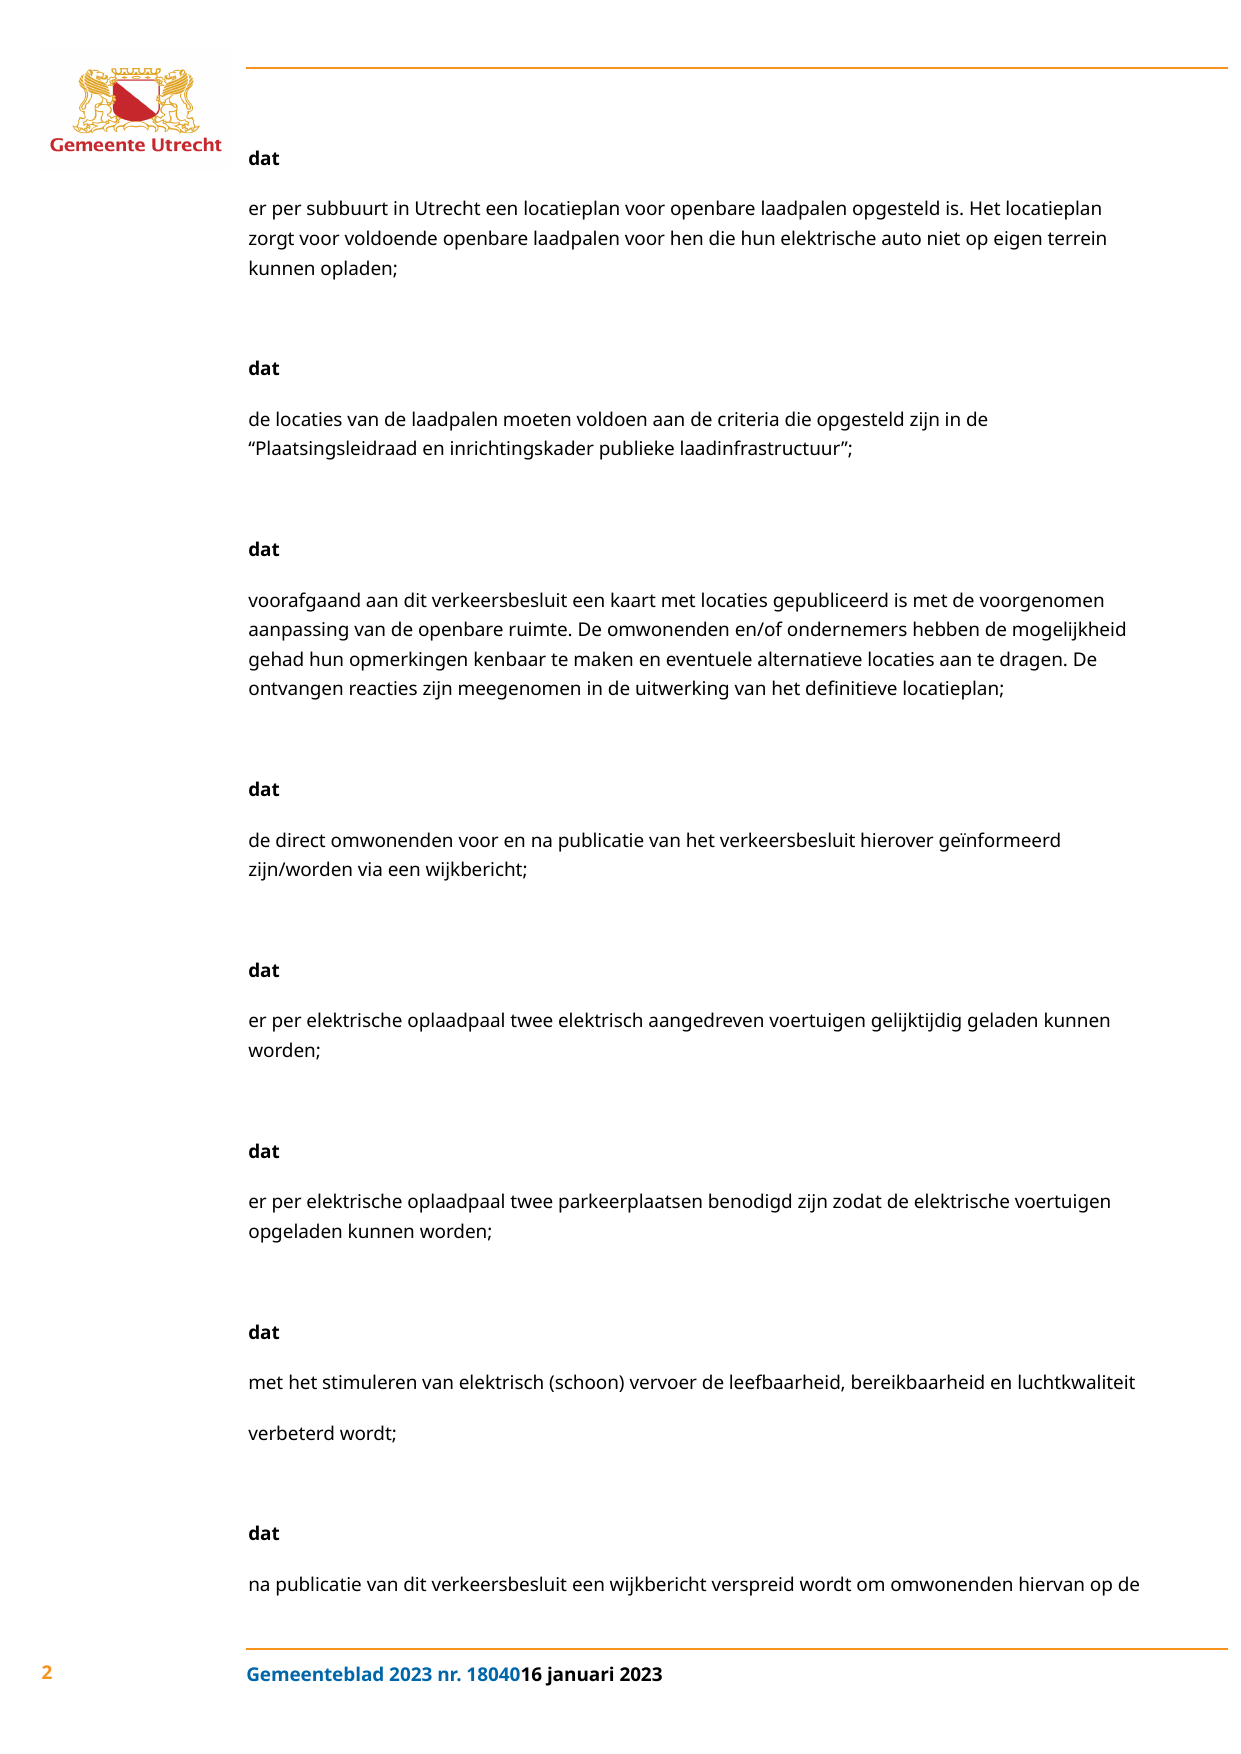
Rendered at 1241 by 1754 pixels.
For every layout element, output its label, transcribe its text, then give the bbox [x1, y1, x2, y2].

text er per elektrische oplaadpaal twee parkeerplaatsen benodigd zijn zodat de elektrische voertuigen opgeladen kunnen worden; [248, 1188, 1152, 1244]
text voorafgaand aan dit verkeersbesluit een kaart met locaties gepubliceerd is met de voorgenomen aanpassing van de openbare ruimte. De omwonenden en/of ondernemers hebben de mogelijkheid gehad hun opmerkingen kenbaar te maken en eventuele alternatieve locaties aan te dragen. De ontvangen reacties zijn meegenomen in de uitwerking van het definitieve locatieplan; [248, 587, 1152, 701]
text dat [248, 1521, 1152, 1546]
text dat [248, 356, 1152, 381]
text na publicatie van dit verkeersbesluit een wijkbericht verspreid wordt om omwonenden hiervan op de [248, 1571, 1152, 1597]
text met het stimuleren van elektrisch (schoon) vervoer de leefbaarheid, bereikbaarheid en luchtkwaliteit [248, 1369, 1152, 1395]
text dat [248, 145, 1152, 171]
text er per elektrische oplaadpaal twee elektrisch aangedreven voertuigen gelijktijdig geladen kunnen worden; [248, 1008, 1152, 1063]
text er per subbuurt in Utrecht een locatieplan voor openbare laadpalen opgesteld is. Het locatieplan zorgt voor voldoende openbare laadpalen voor hen die hun elektrische auto niet op eigen terrein kunnen opladen; [248, 196, 1152, 281]
text dat [248, 1138, 1152, 1164]
text dat [248, 1319, 1152, 1345]
text de direct omwonenden voor en na publicatie van het verkeersbesluit hierover geïnformeerd zijn/worden via een wijkbericht; [248, 827, 1152, 882]
text dat [248, 957, 1152, 983]
text de locaties van de laadpalen moeten voldoen aan de criteria die opgesteld zijn in de “Plaatsingsleidraad en inrichtingskader publieke laadinfrastructuur”; [248, 406, 1152, 461]
picture [41, 47, 231, 172]
text dat [248, 776, 1152, 802]
text dat [248, 536, 1152, 562]
text verbeterd wordt; [248, 1420, 1152, 1446]
